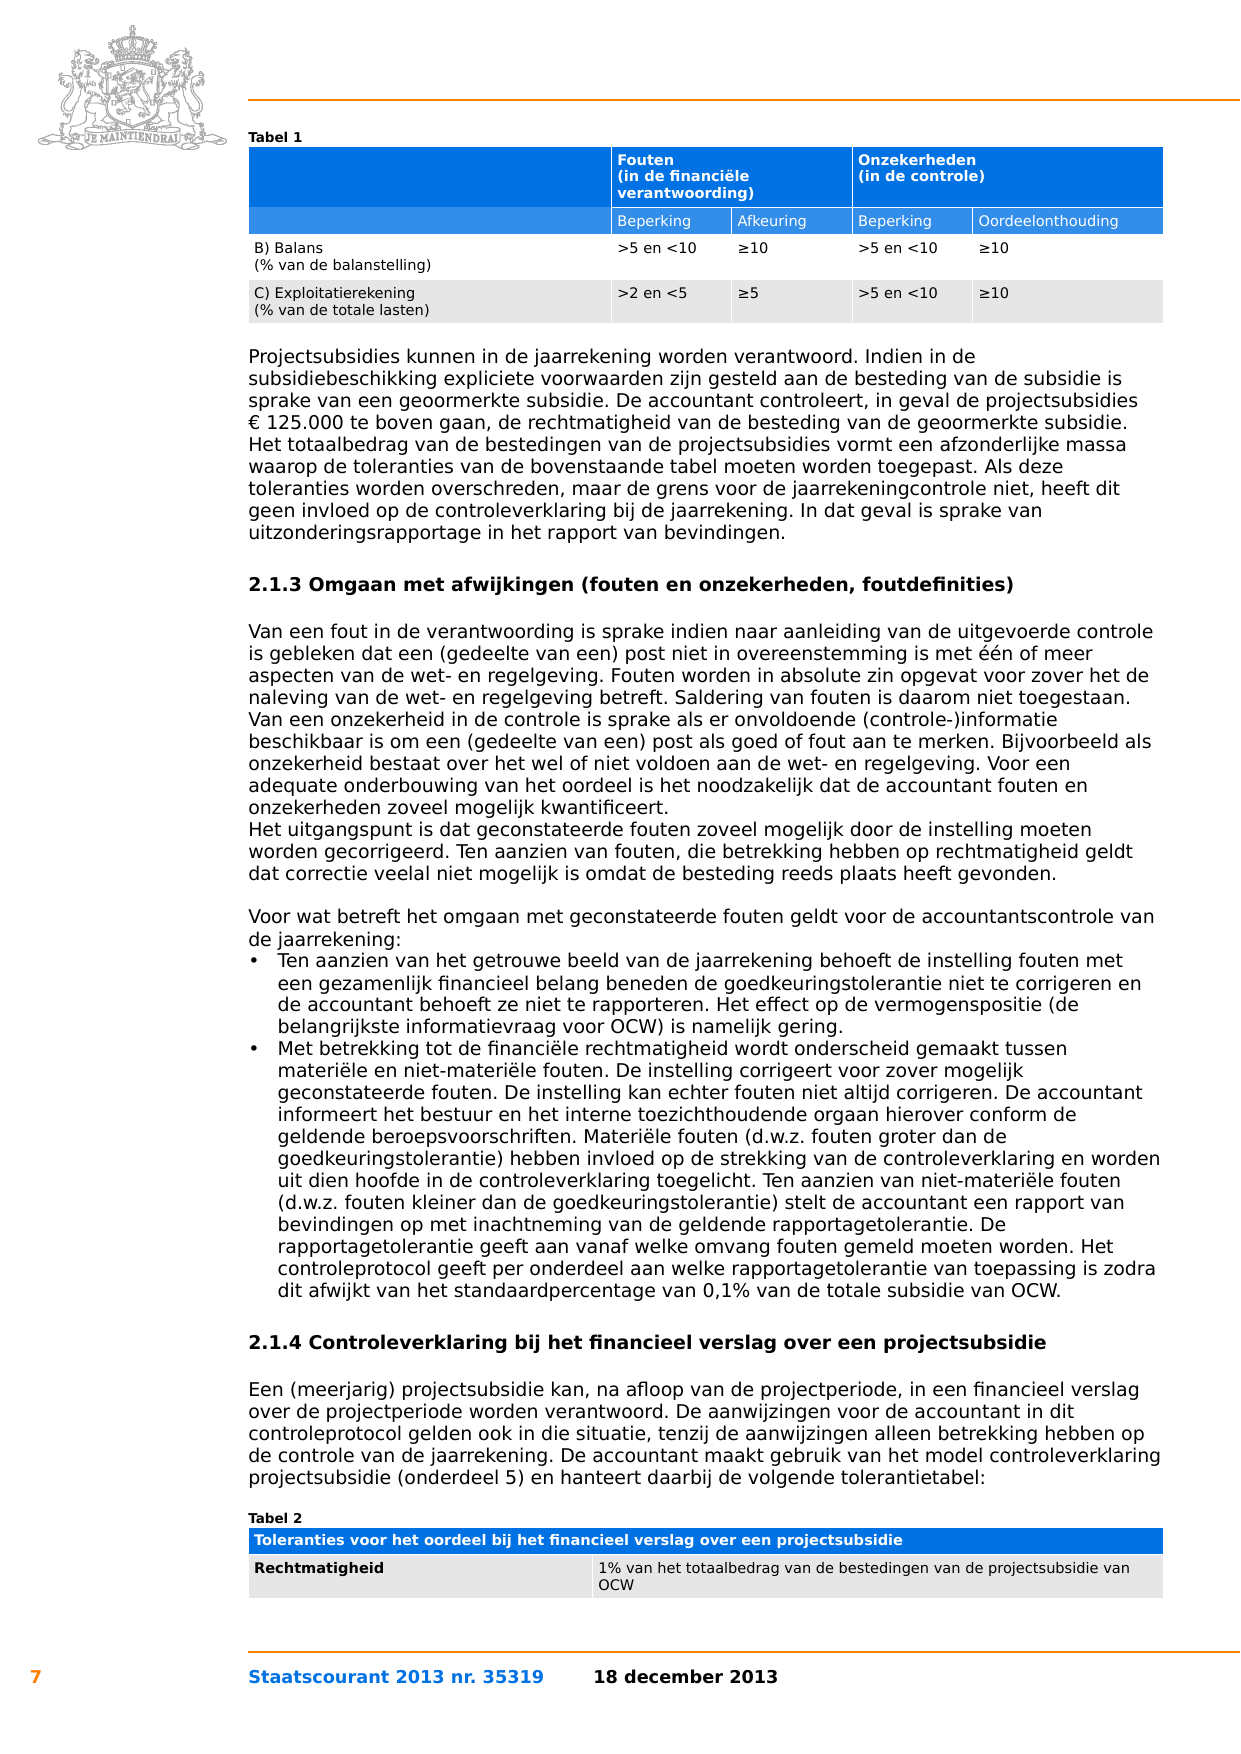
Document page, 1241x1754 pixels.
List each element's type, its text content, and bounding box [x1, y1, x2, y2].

table_cell Onzekerheden (in de controle) [853, 147, 1163, 207]
table_cell ≥10 [973, 235, 1163, 279]
table_cell >5 en <10 [853, 235, 972, 279]
table_cell C) Exploitatierekening (% van de totale lasten) [249, 280, 611, 323]
picture [38, 25, 227, 150]
table_cell >2 en <5 [612, 280, 731, 323]
table_cell >5 en <10 [612, 235, 731, 279]
table_cell Beperking [853, 208, 972, 234]
table_cell ≥5 [732, 280, 852, 323]
subtitle 2.1.4 Controleverklaring bij het financieel verslag over een projectsubsidie [248, 1332, 1163, 1354]
table_cell [249, 147, 611, 207]
table_cell Fouten (in de financiële verantwoording) [612, 147, 852, 207]
table_cell Beperking [612, 208, 731, 234]
text • Ten aanzien van het getrouwe beeld van de jaarrekening behoeft de instelling fouten met een gezamenlijk financieel belang beneden de goedkeuringstolerantie niet te corrigeren en de accountant behoeft ze niet te rapporteren. Het effect op de vermogenspositie (de belangrijkste informatievraag voor OCW) is namelijk gering. [248, 950, 1163, 1038]
table_cell Afkeuring [732, 208, 852, 234]
text Het uitgangspunt is dat geconstateerde fouten zoveel mogelijk door de instelling moeten worden gecorrigeerd. Ten aanzien van fouten, die betrekking hebben op rechtmatigheid geldt dat correctie veelal niet mogelijk is omdat de besteding reeds plaats heeft gevonden. [248, 819, 1163, 884]
table_header Tabel 1 [248, 130, 1163, 146]
subtitle 2.1.3 Omgaan met afwijkingen (fouten en onzekerheden, foutdefinities) [248, 574, 1163, 596]
table_cell 1% van het totaalbedrag van de bestedingen van de projectsubsidie van OCW [593, 1555, 1163, 1598]
table_cell Rechtmatigheid [249, 1555, 592, 1598]
table_cell Oordeelonthouding [973, 208, 1163, 234]
text • Met betrekking tot de financiële rechtmatigheid wordt onderscheid gemaakt tussen materiële en niet-materiële fouten. De instelling corrigeert voor zover mogelijk geconstateerde fouten. De instelling kan echter fouten niet altijd corrigeren. De accountant informeert het bestuur en het interne toezichthoudende orgaan hierover conform de geldende beroepsvoorschriften. Materiële fouten (d.w.z. fouten groter dan de goedkeuringstolerantie) hebben invloed op de strekking van de controleverklaring en worden uit dien hoofde in de controleverklaring toegelicht. Ten aanzien van niet-materiële fouten (d.w.z. fouten kleiner dan de goedkeuringstolerantie) stelt de accountant een rapport van bevindingen op met inachtneming van de geldende rapportagetolerantie. De rapportagetolerantie geeft aan vanaf welke omvang fouten gemeld moeten worden. Het controleprotocol geeft per onderdeel aan welke rapportagetolerantie van toepassing is zodra dit afwijkt van het standaardpercentage van 0,1% van de totale subsidie van OCW. [248, 1038, 1163, 1302]
table_cell B) Balans (% van de balanstelling) [249, 235, 611, 279]
text Een (meerjarig) projectsubsidie kan, na afloop van de projectperiode, in een financieel verslag over de projectperiode worden verantwoord. De aanwijzingen voor de accountant in dit controleprotocol gelden ook in die situatie, tenzij de aanwijzingen alleen betrekking hebben op de controle van de jaarrekening. De accountant maakt gebruik van het model controleverklaring projectsubsidie (onderdeel 5) en hanteert daarbij de volgende tolerantietabel: [248, 1379, 1163, 1489]
table_cell >5 en <10 [853, 280, 972, 323]
text Projectsubsidies kunnen in de jaarrekening worden verantwoord. Indien in de subsidiebeschikking expliciete voorwaarden zijn gesteld aan de besteding van de subsidie is sprake van een geoormerkte subsidie. De accountant controleert, in geval de projectsubsidies € 125.000 te boven gaan, de rechtmatigheid van de besteding van de geoormerkte subsidie. Het totaalbedrag van de bestedingen van de projectsubsidies vormt een afzonderlijke massa waarop de toleranties van de bovenstaande tabel moeten worden toegepast. Als deze toleranties worden overschreden, maar de grens voor de jaarrekeningcontrole niet, heeft dit geen invloed op de controleverklaring bij de jaarrekening. In dat geval is sprake van uitzonderingsrapportage in het rapport van bevindingen. [248, 346, 1163, 544]
text Van een fout in de verantwoording is sprake indien naar aanleiding van de uitgevoerde controle is gebleken dat een (gedeelte van een) post niet in overeenstemming is met één of meer aspecten van de wet- en regelgeving. Fouten worden in absolute zin opgevat voor zover het de naleving van de wet- en regelgeving betreft. Saldering van fouten is daarom niet toegestaan. [248, 621, 1163, 709]
table_cell Toleranties voor het oordeel bij het financieel verslag over een projectsubsidie [249, 1528, 1163, 1554]
text Voor wat betreft het omgaan met geconstateerde fouten geldt voor de accountantscontrole van de jaarrekening: [248, 906, 1163, 950]
table_cell ≥10 [732, 235, 852, 279]
text Van een onzekerheid in de controle is sprake als er onvoldoende (controle-)informatie beschikbaar is om een (gedeelte van een) post als goed of fout aan te merken. Bijvoorbeeld als onzekerheid bestaat over het wel of niet voldoen aan de wet- en regelgeving. Voor een adequate onderbouwing van het oordeel is het noodzakelijk dat de accountant fouten en onzekerheden zoveel mogelijk kwantificeert. [248, 709, 1163, 819]
table_cell ≥10 [973, 280, 1163, 323]
table_header Tabel 2 [248, 1511, 1163, 1527]
